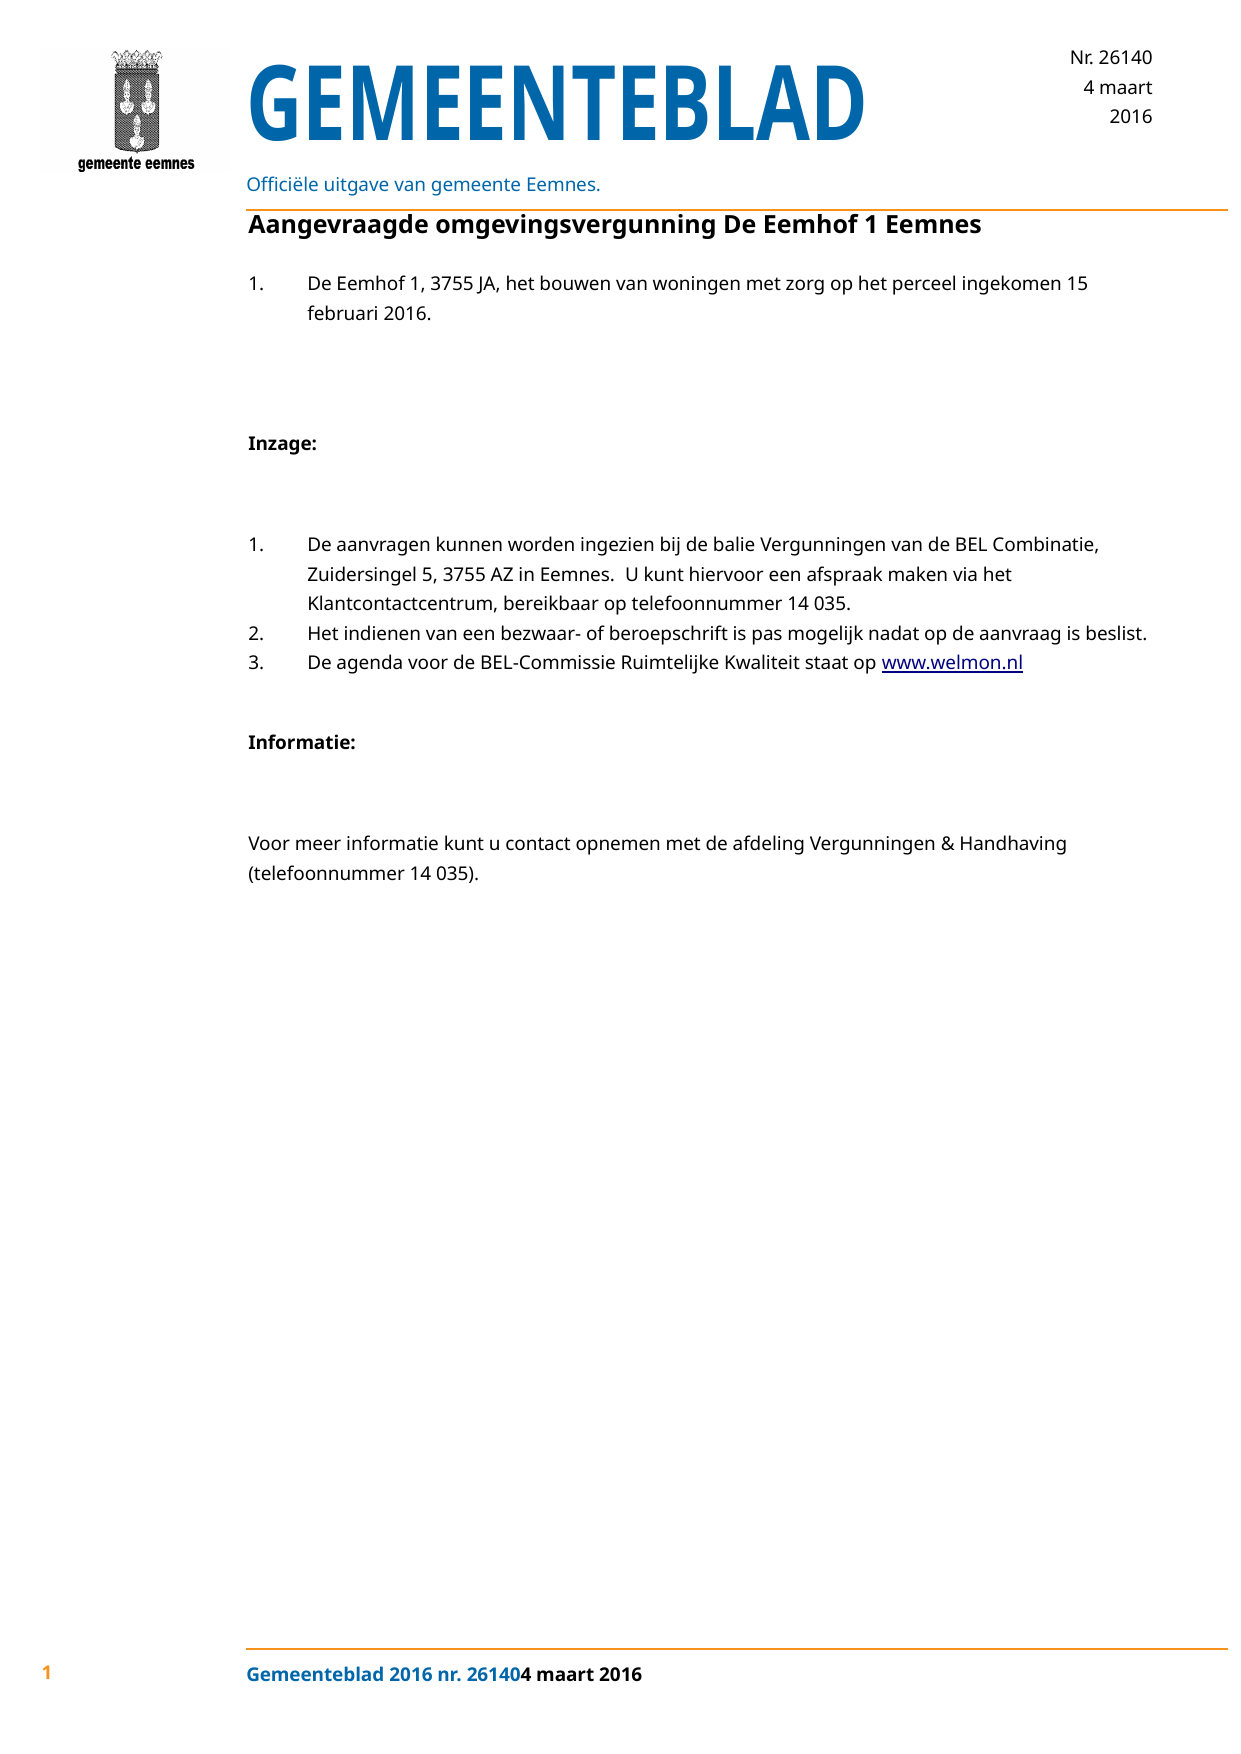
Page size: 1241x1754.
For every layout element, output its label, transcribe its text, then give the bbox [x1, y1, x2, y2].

picture [41, 47, 231, 172]
list De Eemhof 1, 3755 JA, het bouwen van woningen met zorg op het perceel ingekomen 15 februari 2016. [248, 270, 1152, 326]
text Voor meer informatie kunt u contact opnemen met de afdeling Vergunningen & Handhaving (telefoonnummer 14 035). [248, 830, 1152, 886]
list De aanvragen kunnen worden ingezien bij de balie Vergunningen van de BEL Combinatie, Zuidersingel 5, 3755 AZ in Eemnes. U kunt hiervoor een afspraak maken via het Klantcontactcentrum, bereikbaar op telefoonnummer 14 035. [248, 531, 1152, 616]
text Inzage: [248, 430, 1152, 456]
text Informatie: [248, 729, 1152, 755]
list De agenda voor de BEL-Commissie Ruimtelijke Kwaliteit staat op www.welmon.nl [248, 649, 1152, 675]
text Aangevraagde omgevingsvergunning De Eemhof 1 Eemnes [248, 211, 1152, 241]
list Het indienen van een bezwaar- of beroepschrift is pas mogelijk nadat op de aanvraag is beslist. [248, 620, 1152, 646]
